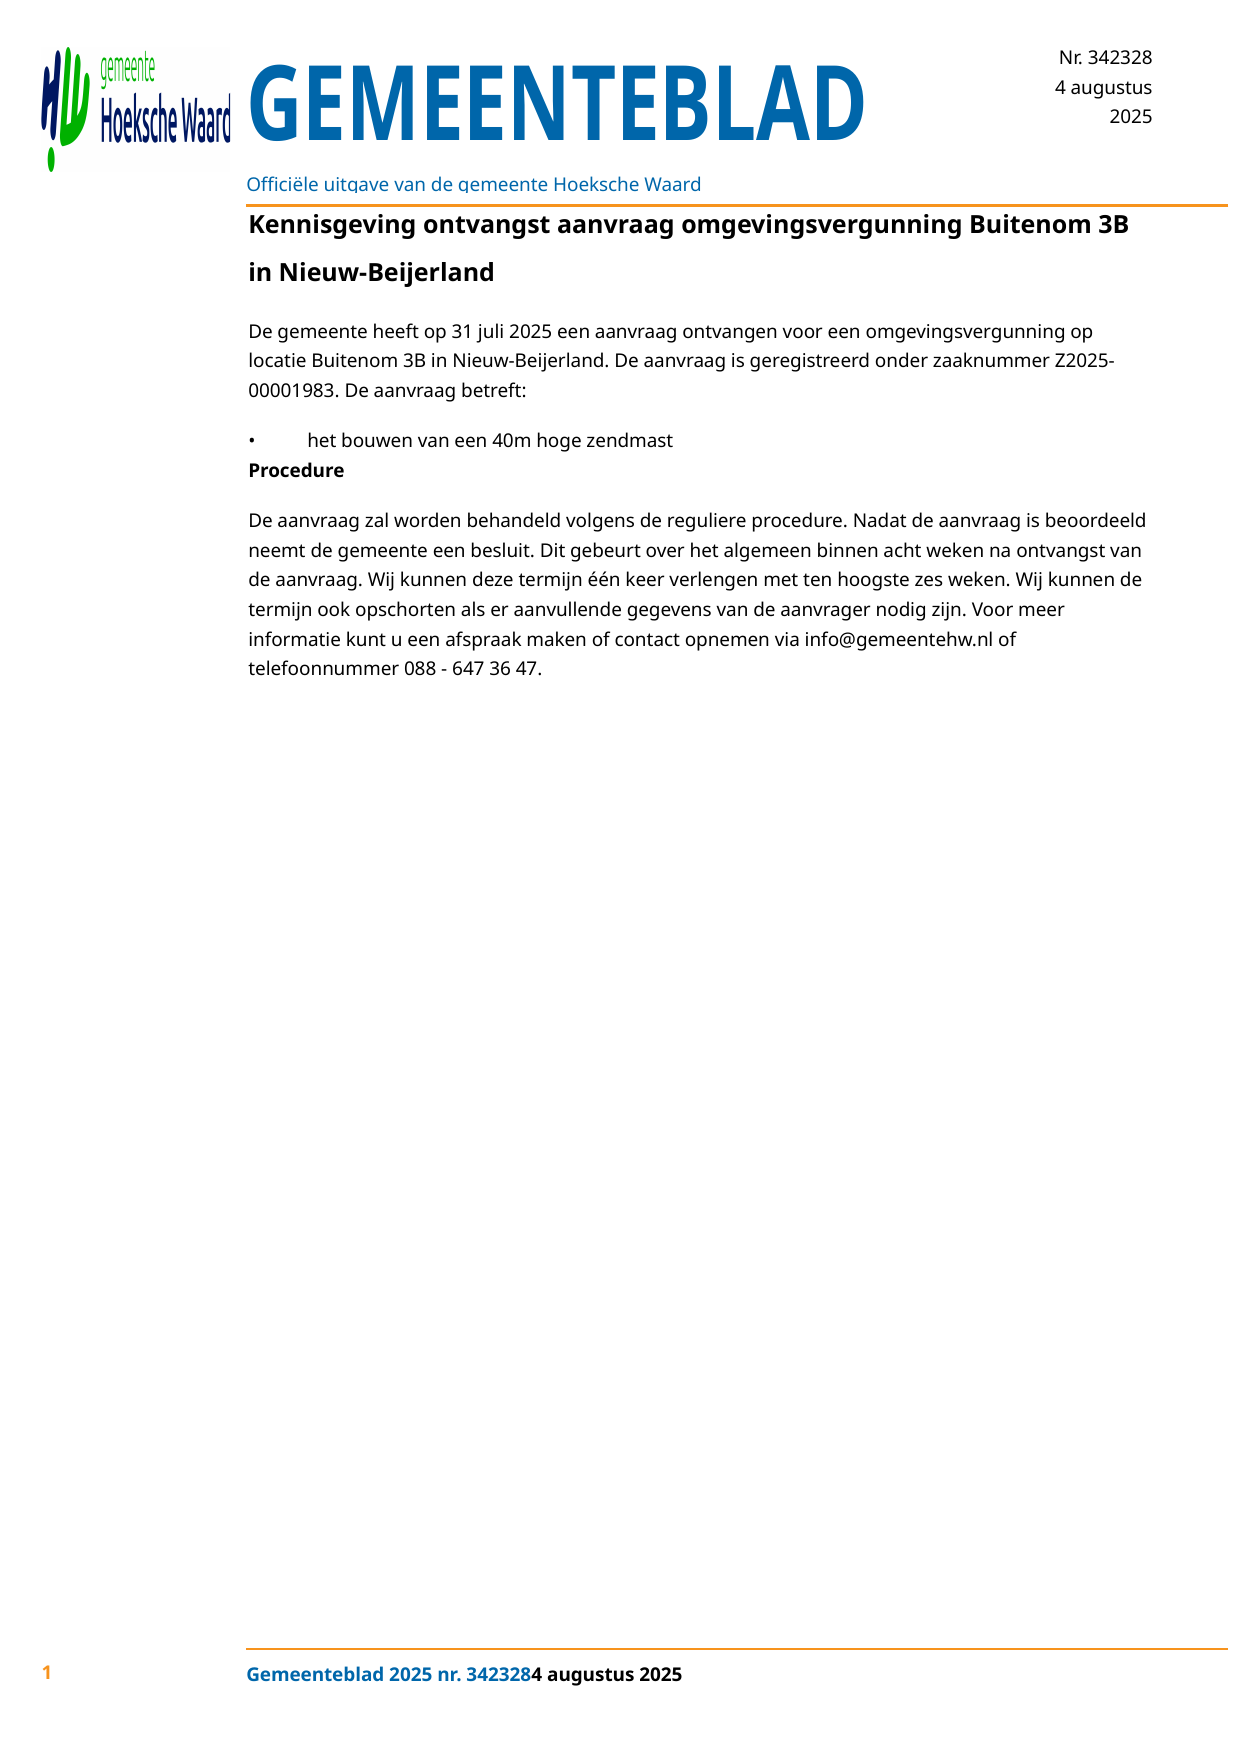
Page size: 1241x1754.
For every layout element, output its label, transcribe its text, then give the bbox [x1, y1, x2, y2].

text Kennisgeving ontvangst aanvraag omgevingsvergunning Buitenom 3B in Nieuw-Beijerland [248, 207, 1152, 288]
picture [41, 47, 231, 172]
text De aanvraag zal worden behandeld volgens de reguliere procedure. Nadat de aanvraag is beoordeeld neemt de gemeente een besluit. Dit gebeurt over het algemeen binnen acht weken na ontvangst van de aanvraag. Wij kunnen deze termijn één keer verlengen met ten hoogste zes weken. Wij kunnen de termijn ook opschorten als er aanvullende gegevens van de aanvrager nodig zijn. Voor meer informatie kunt u een afspraak maken of contact opnemen via info@gemeentehw.nl of telefoonnummer 088 - 647 36 47. [248, 507, 1152, 681]
list het bouwen van een 40m hoge zendmast [248, 427, 1152, 453]
text De gemeente heeft op 31 juli 2025 een aanvraag ontvangen voor een omgevingsvergunning op locatie Buitenom 3B in Nieuw-Beijerland. De aanvraag is geregistreerd onder zaaknummer Z2025-00001983. De aanvraag betreft: [248, 318, 1152, 403]
text Procedure [248, 457, 1152, 483]
